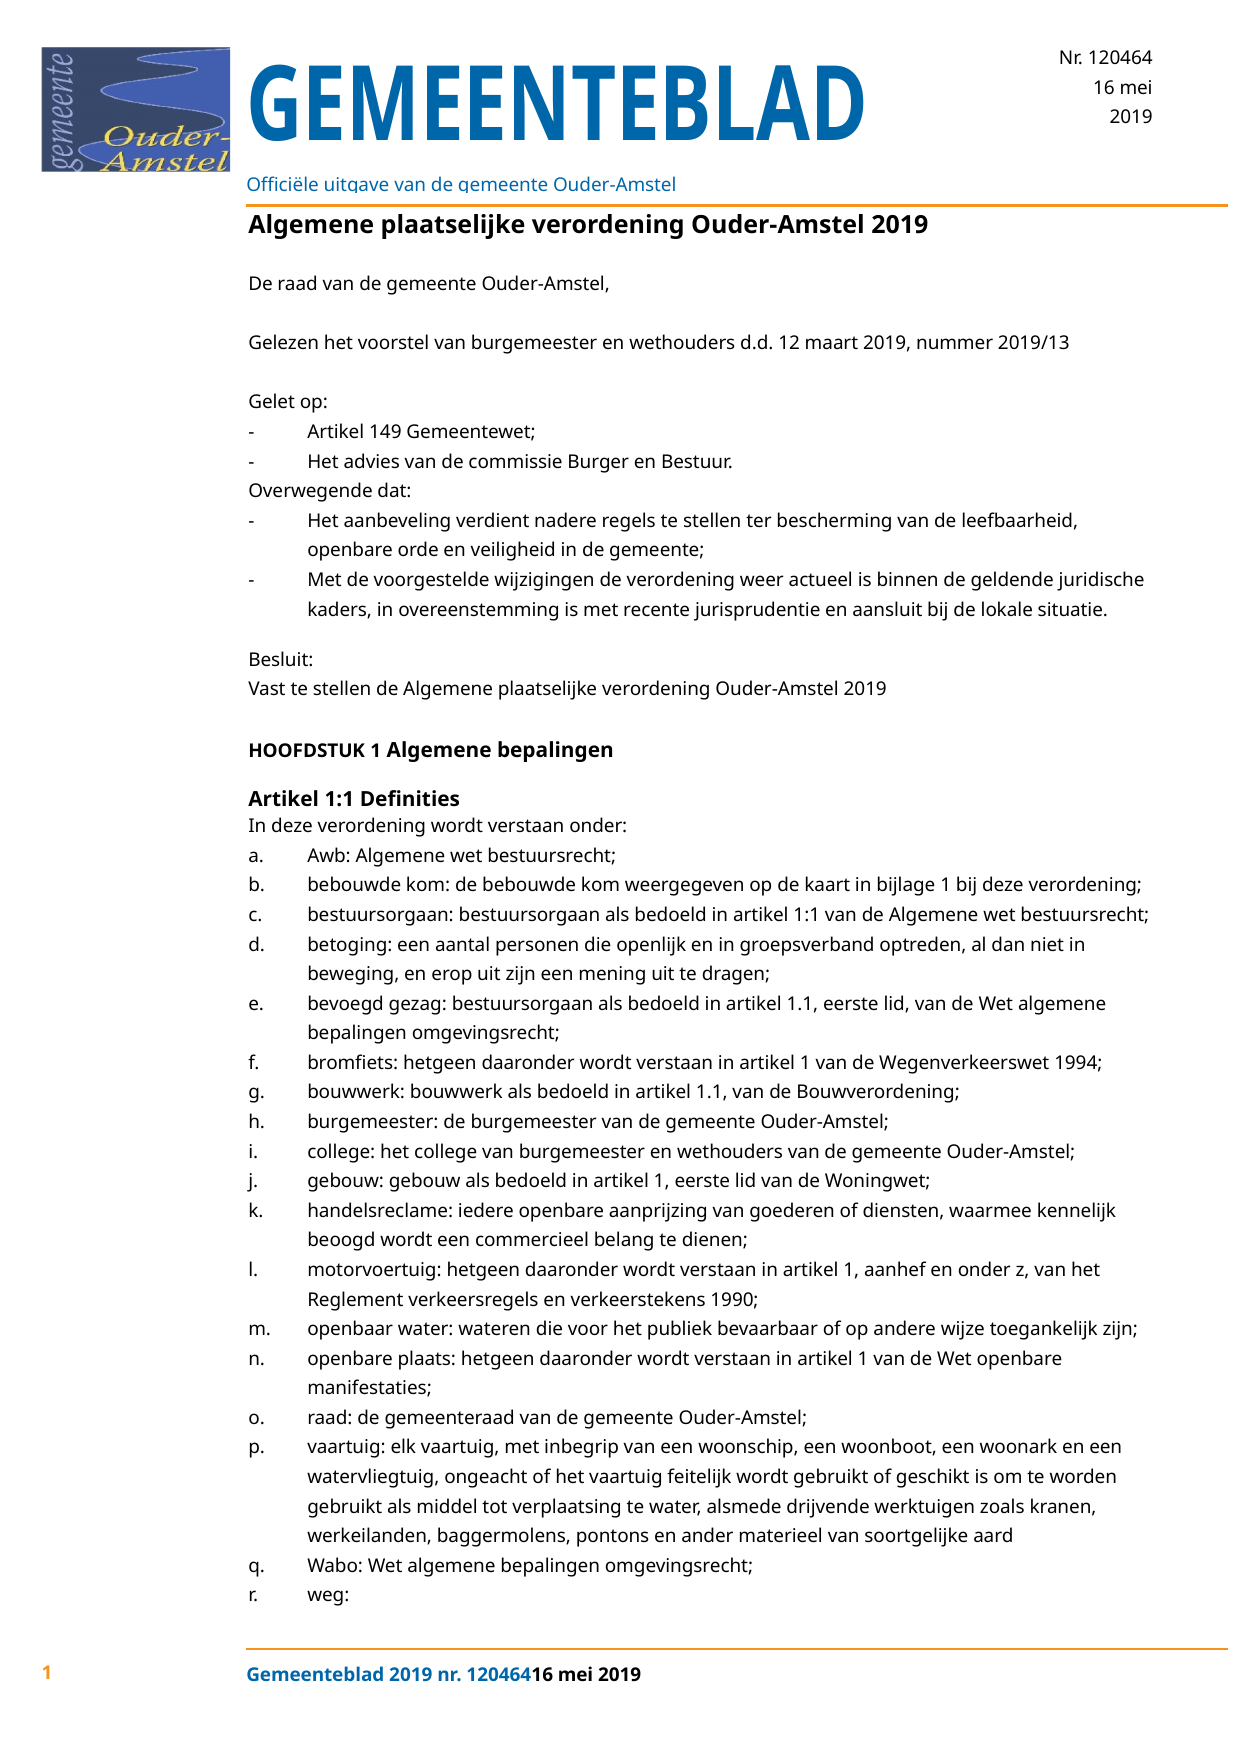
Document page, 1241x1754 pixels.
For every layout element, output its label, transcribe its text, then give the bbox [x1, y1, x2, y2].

list handelsreclame: iedere openbare aanprijzing van goederen of diensten, waarmee kennelijk beoogd wordt een commercieel belang te dienen; [248, 1197, 1152, 1252]
list Artikel 149 Gemeentewet; [248, 418, 1152, 444]
list college: het college van burgemeester en wethouders van de gemeente Ouder-Amstel; [248, 1138, 1152, 1164]
text HOOFDSTUK 1 Algemene bepalingen [248, 735, 1152, 763]
list Wabo: Wet algemene bepalingen omgevingsrecht; [248, 1552, 1152, 1578]
list betoging: een aantal personen die openlijk en in groepsverband optreden, al dan niet in beweging, en erop uit zijn een mening uit te dragen; [248, 931, 1152, 986]
list openbaar water: wateren die voor het publiek bevaarbaar of op andere wijze toegankelijk zijn; [248, 1315, 1152, 1341]
list Het advies van de commissie Burger en Bestuur. [248, 448, 1152, 473]
list bebouwde kom: de bebouwde kom weergegeven op de kaart in bijlage 1 bij deze verordening; [248, 872, 1152, 897]
text Algemene plaatselijke verordening Ouder-Amstel 2019 [248, 207, 1152, 241]
list raad: de gemeenteraad van de gemeente Ouder-Amstel; [248, 1404, 1152, 1430]
list burgemeester: de burgemeester van de gemeente Ouder-Amstel; [248, 1108, 1152, 1134]
list bouwwerk: bouwwerk als bedoeld in artikel 1.1, van de Bouwverordening; [248, 1079, 1152, 1104]
list bevoegd gezag: bestuursorgaan als bedoeld in artikel 1.1, eerste lid, van de Wet algemene bepalingen omgevingsrecht; [248, 990, 1152, 1045]
text Besluit: [248, 646, 1152, 672]
text Overwegende dat: [248, 477, 1152, 503]
text In deze verordening wordt verstaan onder: [248, 812, 1152, 838]
list weg: [248, 1582, 1152, 1607]
list Met de voorgestelde wijzigingen de verordening weer actueel is binnen de geldende juridische kaders, in overeenstemming is met recente jurisprudentie en aansluit bij de lokale situatie. [248, 566, 1152, 621]
list motorvoertuig: hetgeen daaronder wordt verstaan in artikel 1, aanhef en onder z, van het Reglement verkeersregels en verkeerstekens 1990; [248, 1256, 1152, 1312]
text Gelet op: [248, 389, 1152, 414]
list Het aanbeveling verdient nadere regels te stellen ter bescherming van de leefbaarheid, openbare orde en veiligheid in de gemeente; [248, 507, 1152, 562]
text Artikel 1:1 Definities [248, 784, 1152, 812]
text Vast te stellen de Algemene plaatselijke verordening Ouder-Amstel 2019 [248, 676, 1152, 701]
list Awb: Algemene wet bestuursrecht; [248, 842, 1152, 868]
list vaartuig: elk vaartuig, met inbegrip van een woonschip, een woonboot, een woonark en een watervliegtuig, ongeacht of het vaartuig feitelijk wordt gebruikt of geschikt is om te worden gebruikt als middel tot verplaatsing te water, alsmede drijvende werktuigen zoals kranen, werkeilanden, baggermolens, pontons en ander materieel van soortgelijke aard [248, 1434, 1152, 1548]
list gebouw: gebouw als bedoeld in artikel 1, eerste lid van de Woningwet; [248, 1167, 1152, 1193]
text Gelezen het voorstel van burgemeester en wethouders d.d. 12 maart 2019, nummer 2019/13 [248, 329, 1152, 355]
picture [41, 47, 231, 172]
list bestuursorgaan: bestuursorgaan als bedoeld in artikel 1:1 van de Algemene wet bestuursrecht; [248, 901, 1152, 927]
list openbare plaats: hetgeen daaronder wordt verstaan in artikel 1 van de Wet openbare manifestaties; [248, 1345, 1152, 1400]
list bromfiets: hetgeen daaronder wordt verstaan in artikel 1 van de Wegenverkeerswet 1994; [248, 1049, 1152, 1075]
text De raad van de gemeente Ouder-Amstel, [248, 270, 1152, 296]
